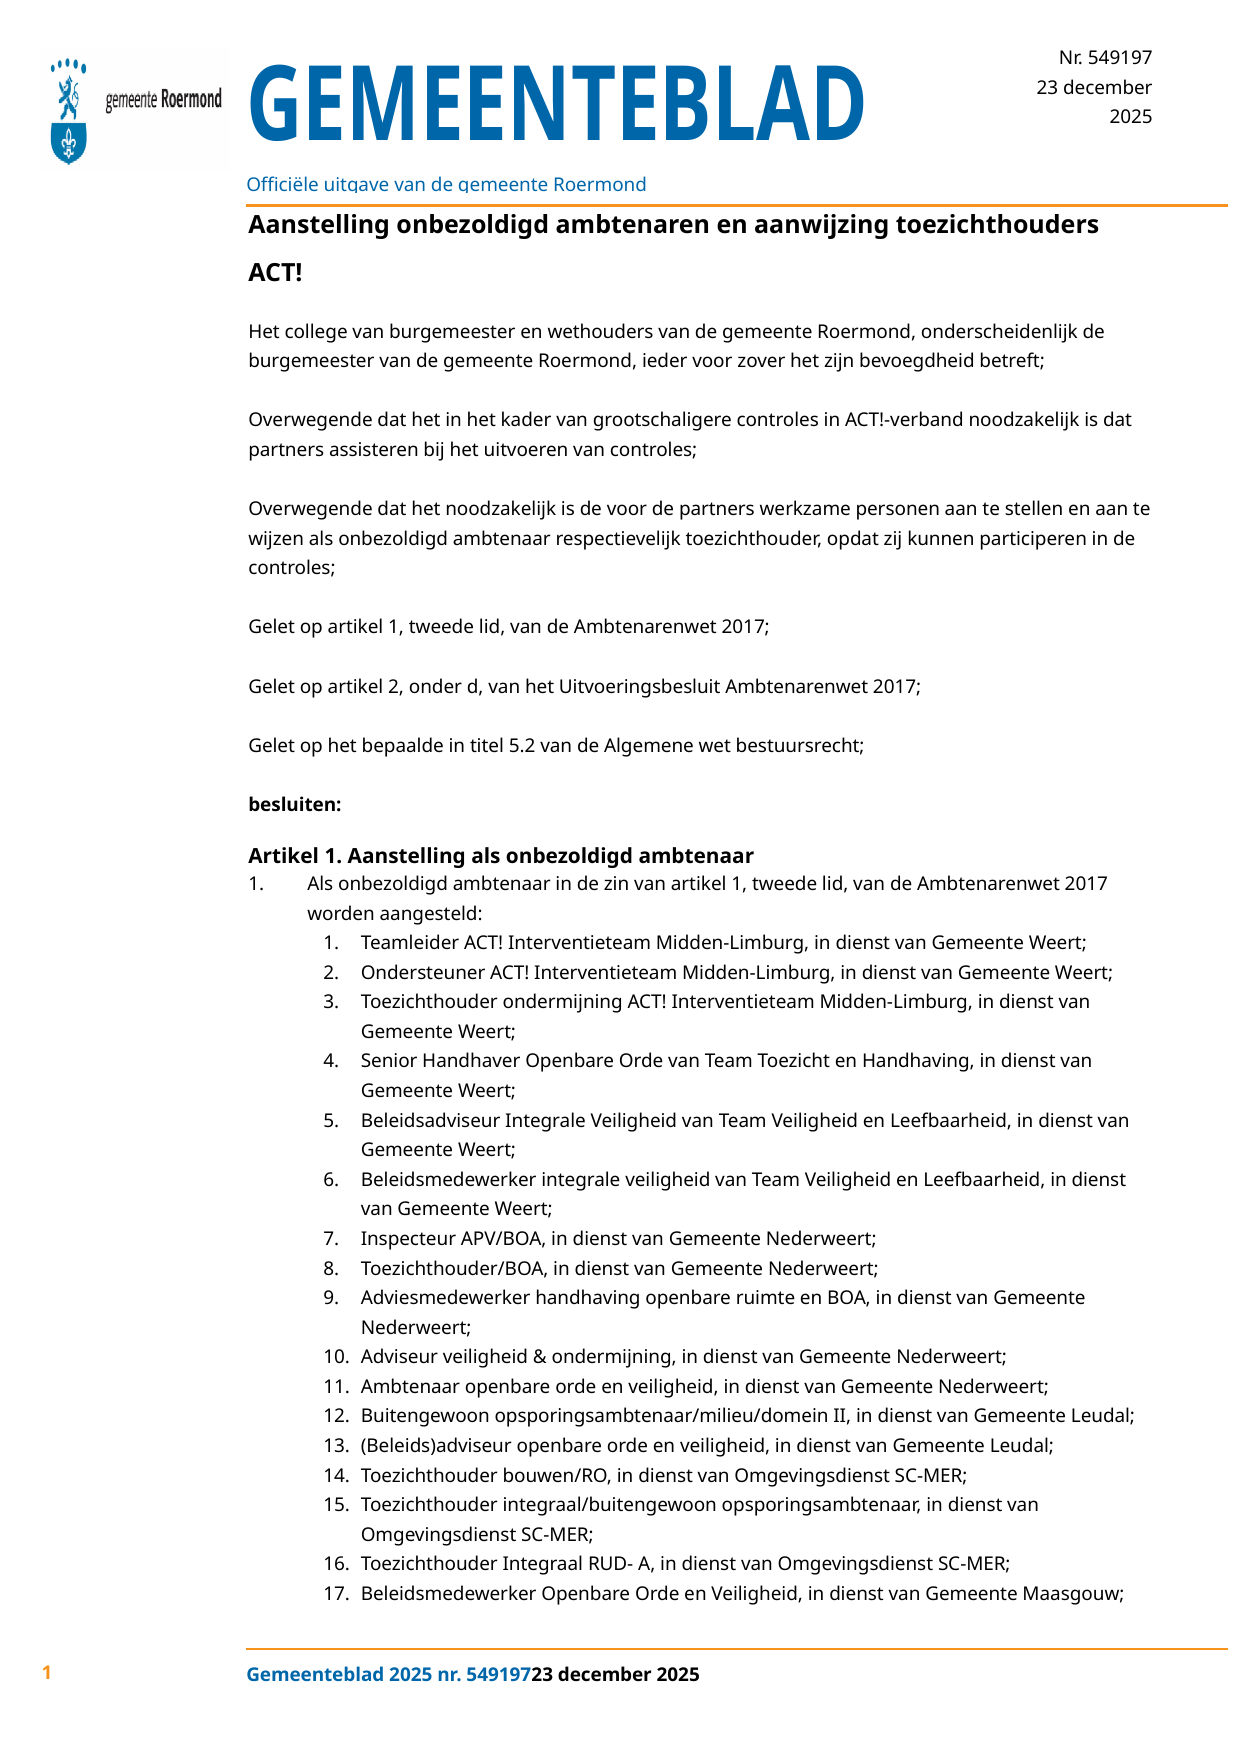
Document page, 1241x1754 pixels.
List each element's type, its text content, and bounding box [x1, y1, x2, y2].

text Het college van burgemeester en wethouders van de gemeente Roermond, onderscheidenlijk de burgemeester van de gemeente Roermond, ieder voor zover het zijn bevoegdheid betreft; [248, 318, 1152, 373]
list Toezichthouder integraal/buitengewoon opsporingsambtenaar, in dienst van Omgevingsdienst SC-MER; [323, 1491, 1152, 1547]
list Toezichthouder bouwen/RO, in dienst van Omgevingsdienst SC-MER; [323, 1462, 1152, 1487]
list (Beleids)adviseur openbare orde en veiligheid, in dienst van Gemeente Leudal; [323, 1432, 1152, 1458]
list Ambtenaar openbare orde en veiligheid, in dienst van Gemeente Nederweert; [323, 1373, 1152, 1399]
list Ondersteuner ACT! Interventieteam Midden-Limburg, in dienst van Gemeente Weert; [323, 959, 1152, 984]
text besluiten: [248, 791, 1152, 817]
text Overwegende dat het noodzakelijk is de voor de partners werkzame personen aan te stellen en aan te wijzen als onbezoldigd ambtenaar respectievelijk toezichthouder, opdat zij kunnen participeren in de controles; [248, 495, 1152, 580]
list Toezichthouder Integraal RUD- A, in dienst van Omgevingsdienst SC-MER; [323, 1551, 1152, 1576]
text Artikel 1. Aanstelling als onbezoldigd ambtenaar [248, 842, 1152, 870]
text Gelet op artikel 2, onder d, van het Uitvoeringsbesluit Ambtenarenwet 2017; [248, 673, 1152, 699]
list Als onbezoldigd ambtenaar in de zin van artikel 1, tweede lid, van de Ambtenarenwet 2017 worden aangesteld: [248, 870, 1152, 925]
picture [41, 47, 231, 172]
list Beleidsmedewerker integrale veiligheid van Team Veiligheid en Leefbaarheid, in dienst van Gemeente Weert; [323, 1166, 1152, 1221]
list Toezichthouder/BOA, in dienst van Gemeente Nederweert; [323, 1255, 1152, 1280]
list Teamleider ACT! Interventieteam Midden-Limburg, in dienst van Gemeente Weert; [323, 929, 1152, 955]
text Gelet op artikel 1, tweede lid, van de Ambtenarenwet 2017; [248, 614, 1152, 639]
text Overwegende dat het in het kader van grootschaligere controles in ACT!-verband noodzakelijk is dat partners assisteren bij het uitvoeren van controles; [248, 407, 1152, 462]
list Senior Handhaver Openbare Orde van Team Toezicht en Handhaving, in dienst van Gemeente Weert; [323, 1048, 1152, 1103]
list Inspecteur APV/BOA, in dienst van Gemeente Nederweert; [323, 1225, 1152, 1251]
list Adviesmedewerker handhaving openbare ruimte en BOA, in dienst van Gemeente Nederweert; [323, 1284, 1152, 1339]
list Toezichthouder ondermijning ACT! Interventieteam Midden-Limburg, in dienst van Gemeente Weert; [323, 988, 1152, 1044]
text Aanstelling onbezoldigd ambtenaren en aanwijzing toezichthouders ACT! [248, 207, 1152, 288]
list Adviseur veiligheid & ondermijning, in dienst van Gemeente Nederweert; [323, 1343, 1152, 1369]
list Beleidsadviseur Integrale Veiligheid van Team Veiligheid en Leefbaarheid, in dienst van Gemeente Weert; [323, 1107, 1152, 1162]
list Buitengewoon opsporingsambtenaar/milieu/domein II, in dienst van Gemeente Leudal; [323, 1403, 1152, 1428]
text Gelet op het bepaalde in titel 5.2 van de Algemene wet bestuursrecht; [248, 732, 1152, 758]
list Beleidsmedewerker Openbare Orde en Veiligheid, in dienst van Gemeente Maasgouw; [323, 1580, 1152, 1606]
